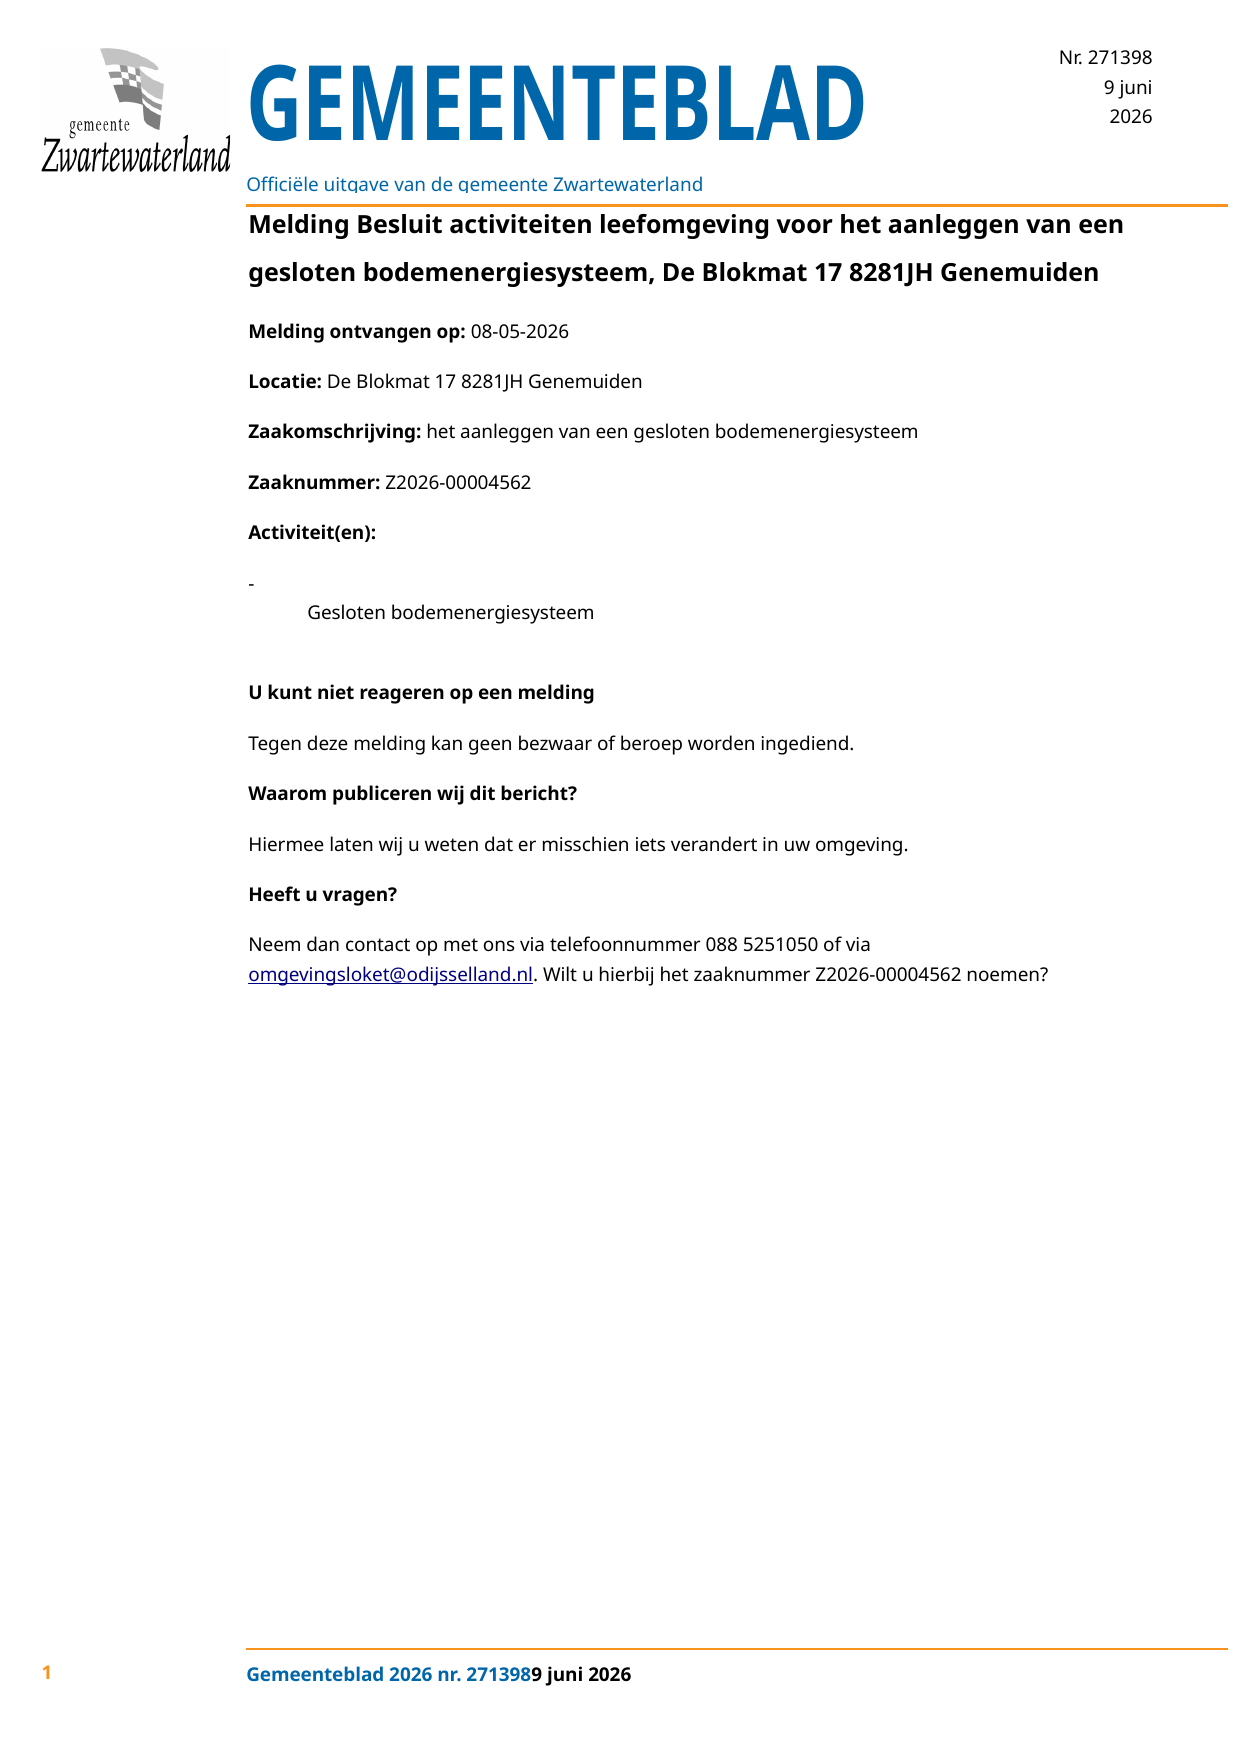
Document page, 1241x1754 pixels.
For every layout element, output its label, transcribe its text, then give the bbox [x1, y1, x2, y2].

text Heeft u vragen? [248, 881, 1152, 907]
text Neem dan contact op met ons via telefoonnummer 088 5251050 of via omgevingsloket@odijsselland.nl. Wilt u hierbij het zaaknummer Z2026-00004562 noemen? [248, 932, 1152, 987]
text Waarom publiceren wij dit bericht? [248, 780, 1152, 806]
text Zaaknummer: Z2026-00004562 [248, 469, 1152, 495]
text Tegen deze melding kan geen bezwaar of beroep worden ingediend. [248, 730, 1152, 756]
text Melding Besluit activiteiten leefomgeving voor het aanleggen van een gesloten bodemenergiesysteem, De Blokmat 17 8281JH Genemuiden [248, 207, 1152, 288]
text Melding ontvangen op: 08-05-2026 [248, 318, 1152, 344]
text Hiermee laten wij u weten dat er misschien iets verandert in uw omgeving. [248, 831, 1152, 857]
list Gesloten bodemenergiesysteem [248, 599, 1152, 625]
text U kunt niet reageren op een melding [248, 679, 1152, 705]
text Zaakomschrijving: het aanleggen van een gesloten bodemenergiesysteem [248, 419, 1152, 444]
picture [41, 47, 231, 172]
text Activiteit(en): [248, 519, 1152, 545]
text Locatie: De Blokmat 17 8281JH Genemuiden [248, 368, 1152, 394]
